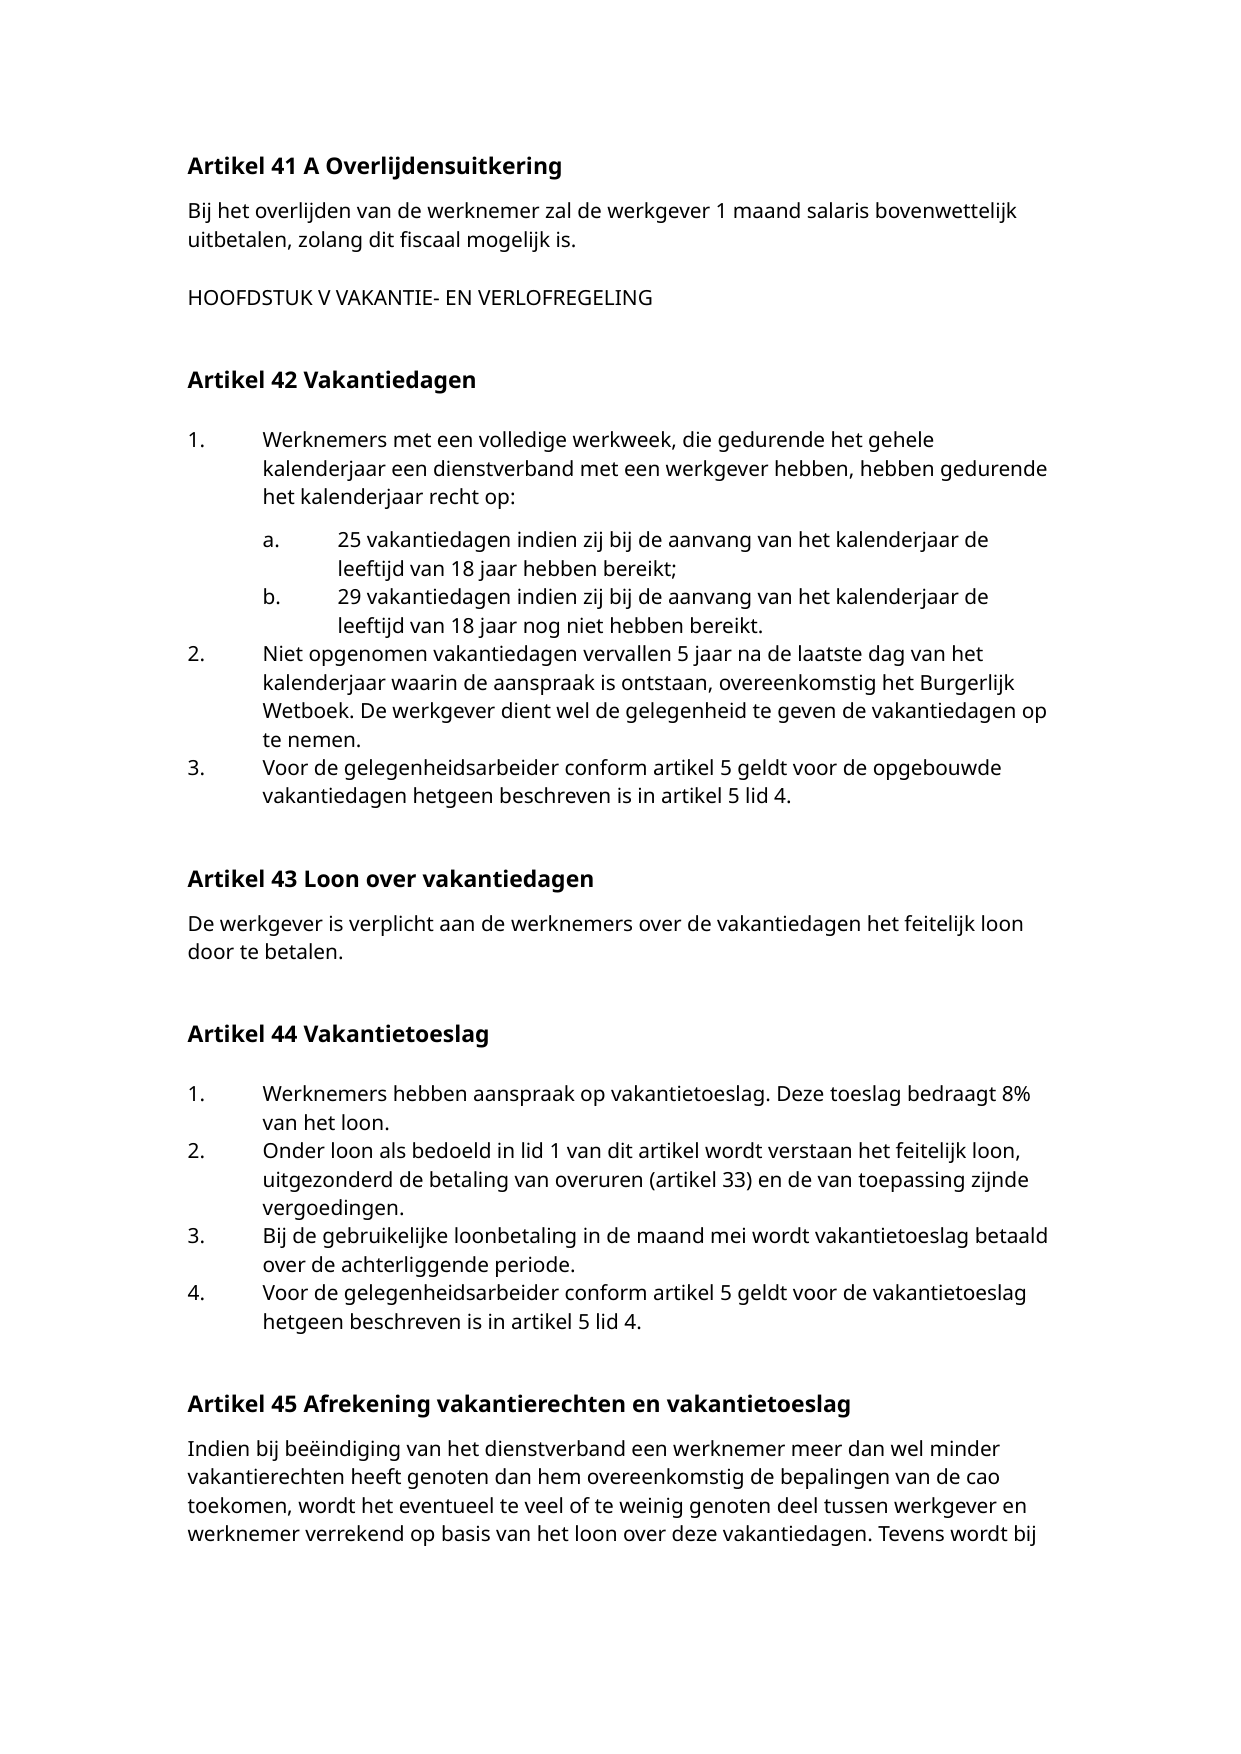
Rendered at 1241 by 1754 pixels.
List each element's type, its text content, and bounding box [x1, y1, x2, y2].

text Bij het overlijden van de werknemer zal de werkgever 1 maand salaris bovenwettelijk uitbetalen, zolang dit fiscaal mogelijk is. [187, 196, 1053, 253]
subtitle Artikel 43 Loon over vakantiedagen [187, 862, 1053, 894]
list 25 vakantiedagen indien zij bij de aanvang van het kalenderjaar de leeftijd van 18 jaar hebben bereikt; [262, 526, 1053, 582]
list Bij de gebruikelijke loonbetaling in de maand mei wordt vakantietoeslag betaald over de achterliggende periode. [187, 1222, 1053, 1278]
subtitle Artikel 45 Afrekening vakantierechten en vakantietoeslag [187, 1388, 1053, 1419]
subtitle Artikel 41 A Overlijdensuitkering [187, 150, 1053, 181]
list Werknemers hebben aanspraak op vakantietoeslag. Deze toeslag bedraagt 8% van het loon. [187, 1079, 1053, 1136]
list Niet opgenomen vakantiedagen vervallen 5 jaar na de laatste dag van het kalenderjaar waarin de aanspraak is ontstaan, overeenkomstig het Burgerlijk Wetboek. De werkgever dient wel de gelegenheid te geven de vakantiedagen op te nemen. [187, 639, 1053, 753]
subtitle HOOFDSTUK V VAKANTIE- EN VERLOFREGELING [187, 283, 1053, 312]
list Onder loon als bedoeld in lid 1 van dit artikel wordt verstaan het feitelijk loon, uitgezonderd de betaling van overuren (artikel 33) en de van toepassing zijnde vergoedingen. [187, 1136, 1053, 1222]
subtitle Artikel 44 Vakantietoeslag [187, 1018, 1053, 1049]
list Voor de gelegenheidsarbeider conform artikel 5 geldt voor de opgebouwde vakantiedagen hetgeen beschreven is in artikel 5 lid 4. [187, 753, 1053, 810]
list Werknemers met een volledige werkweek, die gedurende het gehele kalenderjaar een dienstverband met een werkgever hebben, hebben gedurende het kalenderjaar recht op: [187, 425, 1053, 511]
list 29 vakantiedagen indien zij bij de aanvang van het kalenderjaar de leeftijd van 18 jaar nog niet hebben bereikt. [262, 582, 1053, 639]
subtitle Artikel 42 Vakantiedagen [187, 364, 1053, 395]
list Voor de gelegenheidsarbeider conform artikel 5 geldt voor de vakantietoeslag hetgeen beschreven is in artikel 5 lid 4. [187, 1278, 1053, 1335]
text Indien bij beëindiging van het dienstverband een werknemer meer dan wel minder vakantierechten heeft genoten dan hem overeenkomstig de bepalingen van de cao toekomen, wordt het eventueel te veel of te weinig genoten deel tussen werkgever en werknemer verrekend op basis van het loon over deze vakantiedagen. Tevens wordt bij [187, 1434, 1053, 1548]
text De werkgever is verplicht aan de werknemers over de vakantiedagen het feitelijk loon door te betalen. [187, 909, 1053, 966]
